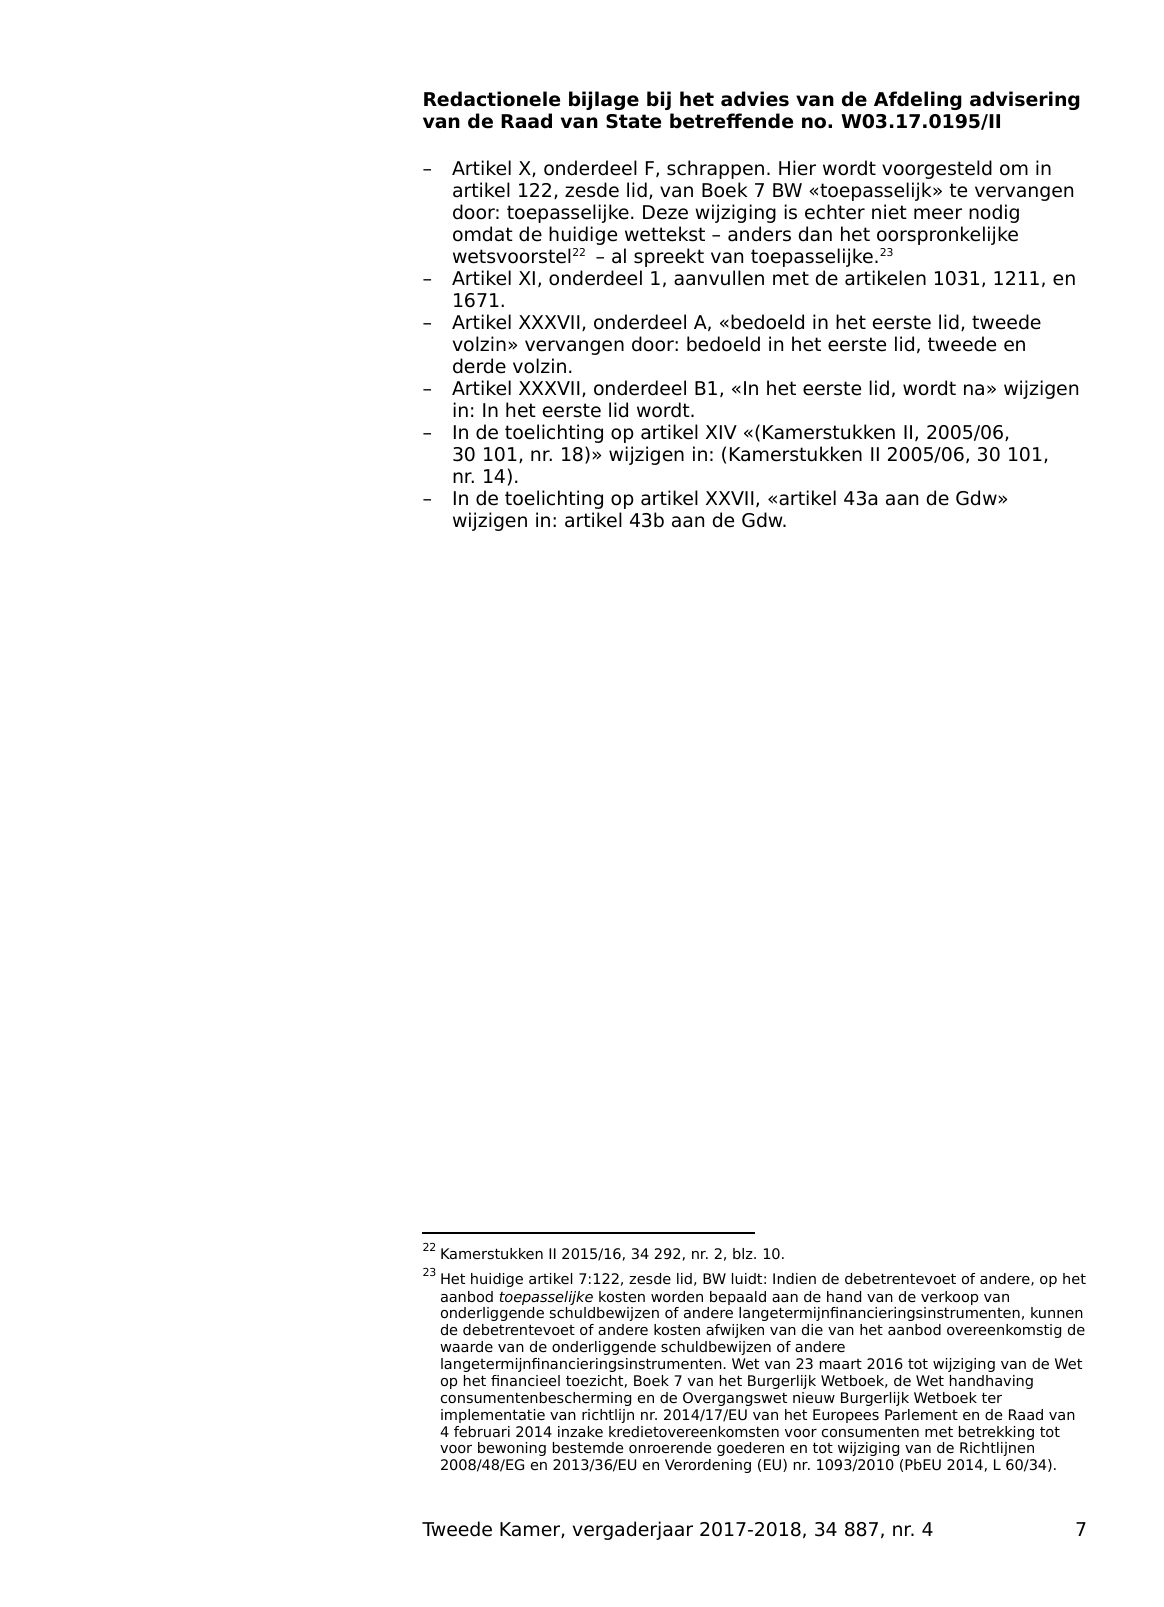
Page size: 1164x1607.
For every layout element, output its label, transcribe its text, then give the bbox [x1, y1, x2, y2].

text – In de toelichting op artikel XIV «(Kamerstukken II, 2005/06, 30 101, nr. 18)» wijzigen in: (Kamerstukken II 2005/06, 30 101, nr. 14). [422, 422, 1087, 488]
text – Artikel XXXVII, onderdeel B1, «In het eerste lid, wordt na» wijzigen in: In het eerste lid wordt. [422, 378, 1087, 422]
text – In de toelichting op artikel XXVII, «artikel 43a aan de Gdw» wijzigen in: artikel 43b aan de Gdw. [422, 488, 1087, 532]
text Kamerstukken II 2015/16, 34 292, nr. 2, blz. 10. [422, 1242, 1087, 1264]
text – Artikel XXXVII, onderdeel A, «bedoeld in het eerste lid, tweede volzin» vervangen door: bedoeld in het eerste lid, tweede en derde volzin. [422, 312, 1087, 378]
text – Artikel XI, onderdeel 1, aanvullen met de artikelen 1031, 1211, en 1671. [422, 268, 1087, 312]
text – Artikel X, onderdeel F, schrappen. Hier wordt voorgesteld om in artikel 122, zesde lid, van Boek 7 BW «toepasselijk» te vervangen door: toepasselijke. Deze wijziging is echter niet meer nodig omdat de huidige wettekst – anders dan het oorspronkelijke wetsvoorstel – al spreekt van toepasselijke. [422, 158, 1087, 268]
text Het huidige artikel 7:122, zesde lid, BW luidt: Indien de debetrentevoet of andere, op het aanbod toepasselijke kosten worden bepaald aan de hand van de verkoop van onderliggende schuldbewijzen of andere langetermijnfinancieringsinstrumenten, kunnen de debetrentevoet of andere kosten afwijken van die van het aanbod overeenkomstig de waarde van de onderliggende schuldbewijzen of andere langetermijnfinancieringsinstrumenten. Wet van 23 maart 2016 tot wijziging van de Wet op het financieel toezicht, Boek 7 van het Burgerlijk Wetboek, de Wet handhaving consumentenbescherming en de Overgangswet nieuw Burgerlijk Wetboek ter implementatie van richtlijn nr. 2014/17/EU van het Europees Parlement en de Raad van 4 februari 2014 inzake kredietovereenkomsten voor consumenten met betrekking tot voor bewoning bestemde onroerende goederen en tot wijziging van de Richtlijnen 2008/48/EG en 2013/36/EU en Verordening (EU) nr. 1093/2010 (PbEU 2014, L 60/34). [422, 1267, 1087, 1474]
subtitle Redactionele bijlage bij het advies van de Afdeling advisering van de Raad van State betreffende no. W03.17.0195/II [77, 89, 1087, 133]
